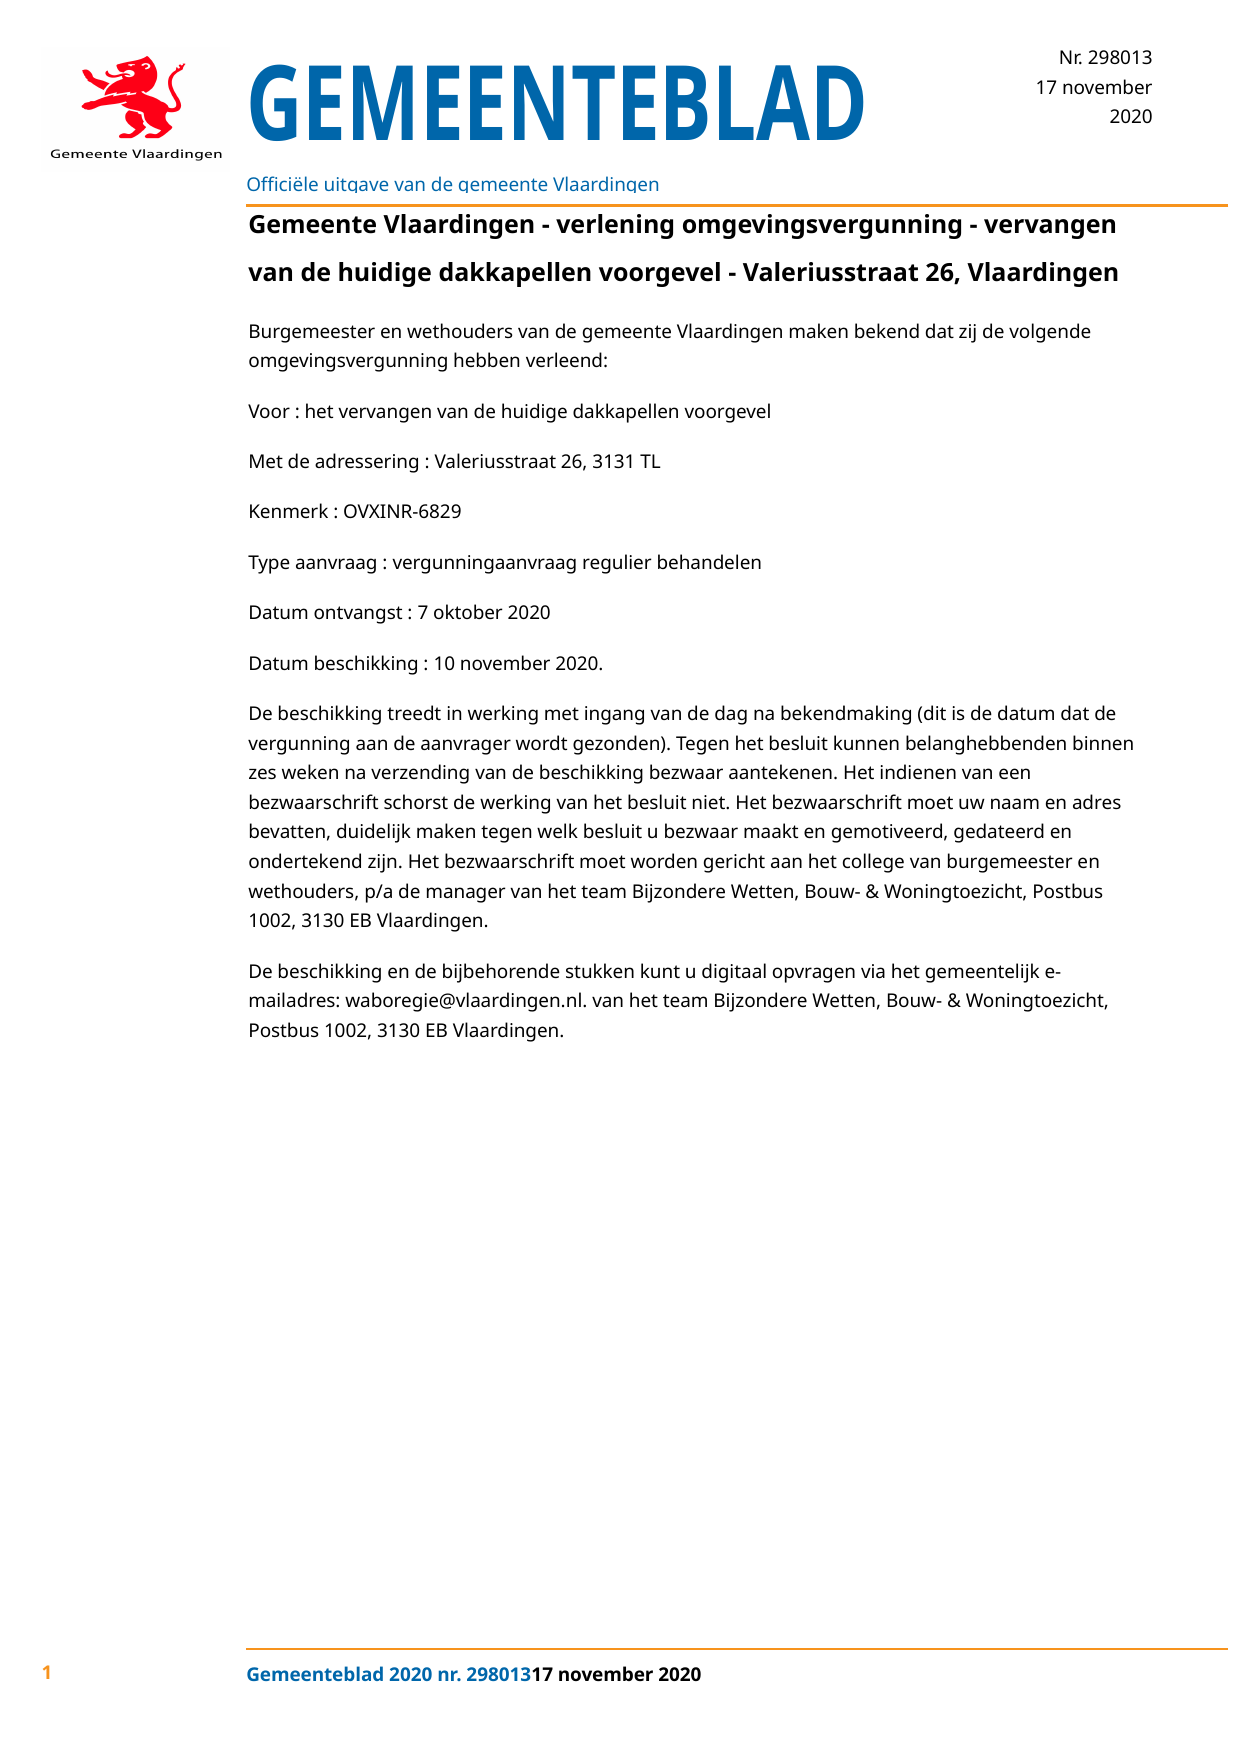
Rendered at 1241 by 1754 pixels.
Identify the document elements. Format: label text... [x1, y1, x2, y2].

text Type aanvraag : vergunningaanvraag regulier behandelen [248, 549, 1152, 575]
text Voor : het vervangen van de huidige dakkapellen voorgevel [248, 398, 1152, 424]
text Burgemeester en wethouders van de gemeente Vlaardingen maken bekend dat zij de volgende omgevingsvergunning hebben verleend: [248, 318, 1152, 373]
text Kenmerk : OVXINR-6829 [248, 499, 1152, 524]
text Datum ontvangst : 7 oktober 2020 [248, 599, 1152, 625]
text Datum beschikking : 10 november 2020. [248, 650, 1152, 676]
text Gemeente Vlaardingen - verlening omgevingsvergunning - vervangen van de huidige dakkapellen voorgevel - Valeriusstraat 26, Vlaardingen [248, 207, 1152, 288]
picture [41, 47, 231, 172]
text Met de adressering : Valeriusstraat 26, 3131 TL [248, 448, 1152, 474]
text De beschikking treedt in werking met ingang van de dag na bekendmaking (dit is de datum dat de vergunning aan de aanvrager wordt gezonden). Tegen het besluit kunnen belanghebbenden binnen zes weken na verzending van de beschikking bezwaar aantekenen. Het indienen van een bezwaarschrift schorst de werking van het besluit niet. Het bezwaarschrift moet uw naam en adres bevatten, duidelijk maken tegen welk besluit u bezwaar maakt en gemotiveerd, gedateerd en ondertekend zijn. Het bezwaarschrift moet worden gericht aan het college van burgemeester en wethouders, p/a de manager van het team Bijzondere Wetten, Bouw- & Woningtoezicht, Postbus 1002, 3130 EB Vlaardingen. [248, 700, 1152, 933]
text De beschikking en de bijbehorende stukken kunt u digitaal opvragen via het gemeentelijk e-mailadres: waboregie@vlaardingen.nl. van het team Bijzondere Wetten, Bouw- & Woningtoezicht, Postbus 1002, 3130 EB Vlaardingen. [248, 958, 1152, 1043]
